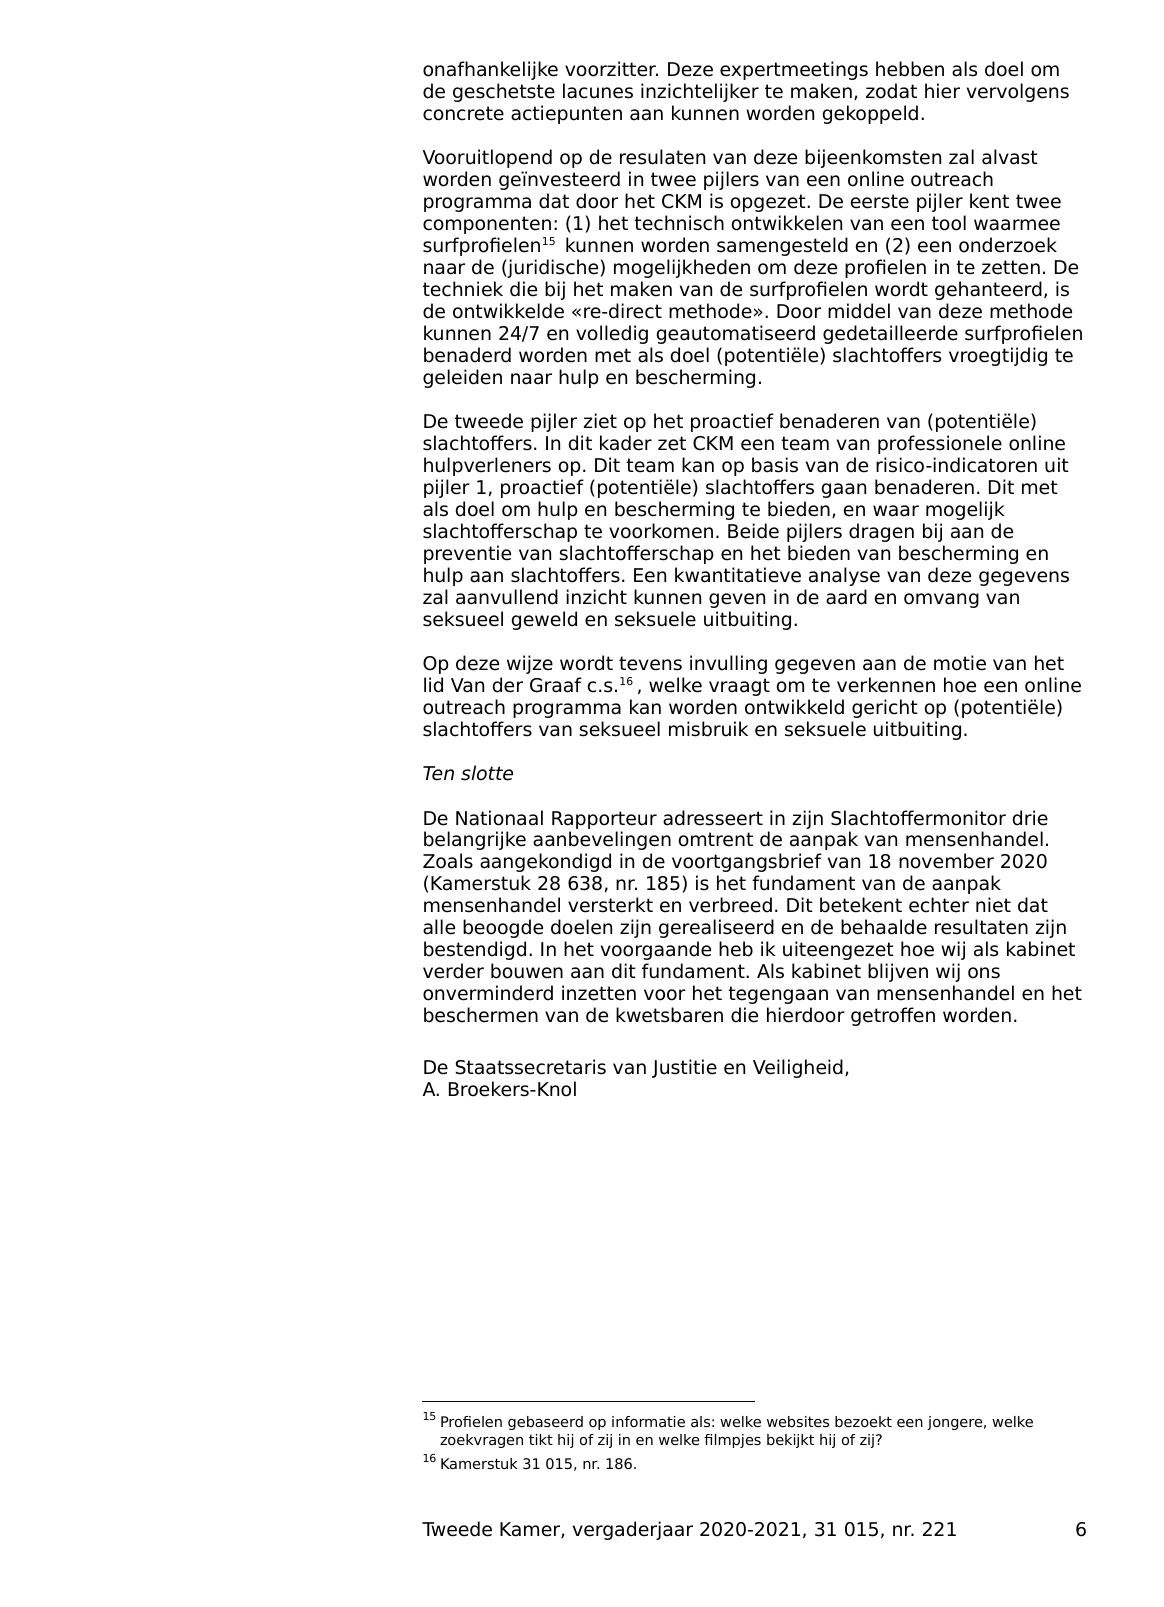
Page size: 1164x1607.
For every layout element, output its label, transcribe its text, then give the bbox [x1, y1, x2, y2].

text onafhankelijke voorzitter. Deze expertmeetings hebben als doel om de geschetste lacunes inzichtelijker te maken, zodat hier vervolgens concrete actiepunten aan kunnen worden gekoppeld. [422, 59, 1087, 125]
text Vooruitlopend op de resulaten van deze bijeenkomsten zal alvast worden geïnvesteerd in twee pijlers van een online outreach programma dat door het CKM is opgezet. De eerste pijler kent twee componenten: (1) het technisch ontwikkelen van een tool waarmee surfprofielen kunnen worden samengesteld en (2) een onderzoek naar de (juridische) mogelijkheden om deze profielen in te zetten. De techniek die bij het maken van de surfprofielen wordt gehanteerd, is de ontwikkelde «re-direct methode». Door middel van deze methode kunnen 24/7 en volledig geautomatiseerd gedetailleerde surfprofielen benaderd worden met als doel (potentiële) slachtoffers vroegtijdig te geleiden naar hulp en bescherming. [422, 147, 1087, 389]
text De tweede pijler ziet op het proactief benaderen van (potentiële) slachtoffers. In dit kader zet CKM een team van professionele online hulpverleners op. Dit team kan op basis van de risico-indicatoren uit pijler 1, proactief (potentiële) slachtoffers gaan benaderen. Dit met als doel om hulp en bescherming te bieden, en waar mogelijk slachtofferschap te voorkomen. Beide pijlers dragen bij aan de preventie van slachtofferschap en het bieden van bescherming en hulp aan slachtoffers. Een kwantitatieve analyse van deze gegevens zal aanvullend inzicht kunnen geven in de aard en omvang van seksueel geweld en seksuele uitbuiting. [422, 411, 1087, 631]
text Op deze wijze wordt tevens invulling gegeven aan de motie van het lid Van der Graaf c.s., welke vraagt om te verkennen hoe een online outreach programma kan worden ontwikkeld gericht op (potentiële) slachtoffers van seksueel misbruik en seksuele uitbuiting. [422, 653, 1087, 741]
text Kamerstuk 31 015, nr. 186. [422, 1452, 1087, 1474]
subtitle Ten slotte [422, 763, 1087, 785]
text De Staatssecretaris van Justitie en Veiligheid, A. Broekers-Knol [422, 1057, 1087, 1101]
text De Nationaal Rapporteur adresseert in zijn Slachtoffermonitor drie belangrijke aanbevelingen omtrent de aanpak van mensenhandel. Zoals aangekondigd in de voortgangsbrief van 18 november 2020 (Kamerstuk 28 638, nr. 185) is het fundament van de aanpak mensenhandel versterkt en verbreed. Dit betekent echter niet dat alle beoogde doelen zijn gerealiseerd en de behaalde resultaten zijn bestendigd. In het voorgaande heb ik uiteengezet hoe wij als kabinet verder bouwen aan dit fundament. Als kabinet blijven wij ons onverminderd inzetten voor het tegengaan van mensenhandel en het beschermen van de kwetsbaren die hierdoor getroffen worden. [422, 807, 1087, 1027]
text Profielen gebaseerd op informatie als: welke websites bezoekt een jongere, welke zoekvragen tikt hij of zij in en welke filmpjes bekijkt hij of zij? [422, 1410, 1087, 1449]
